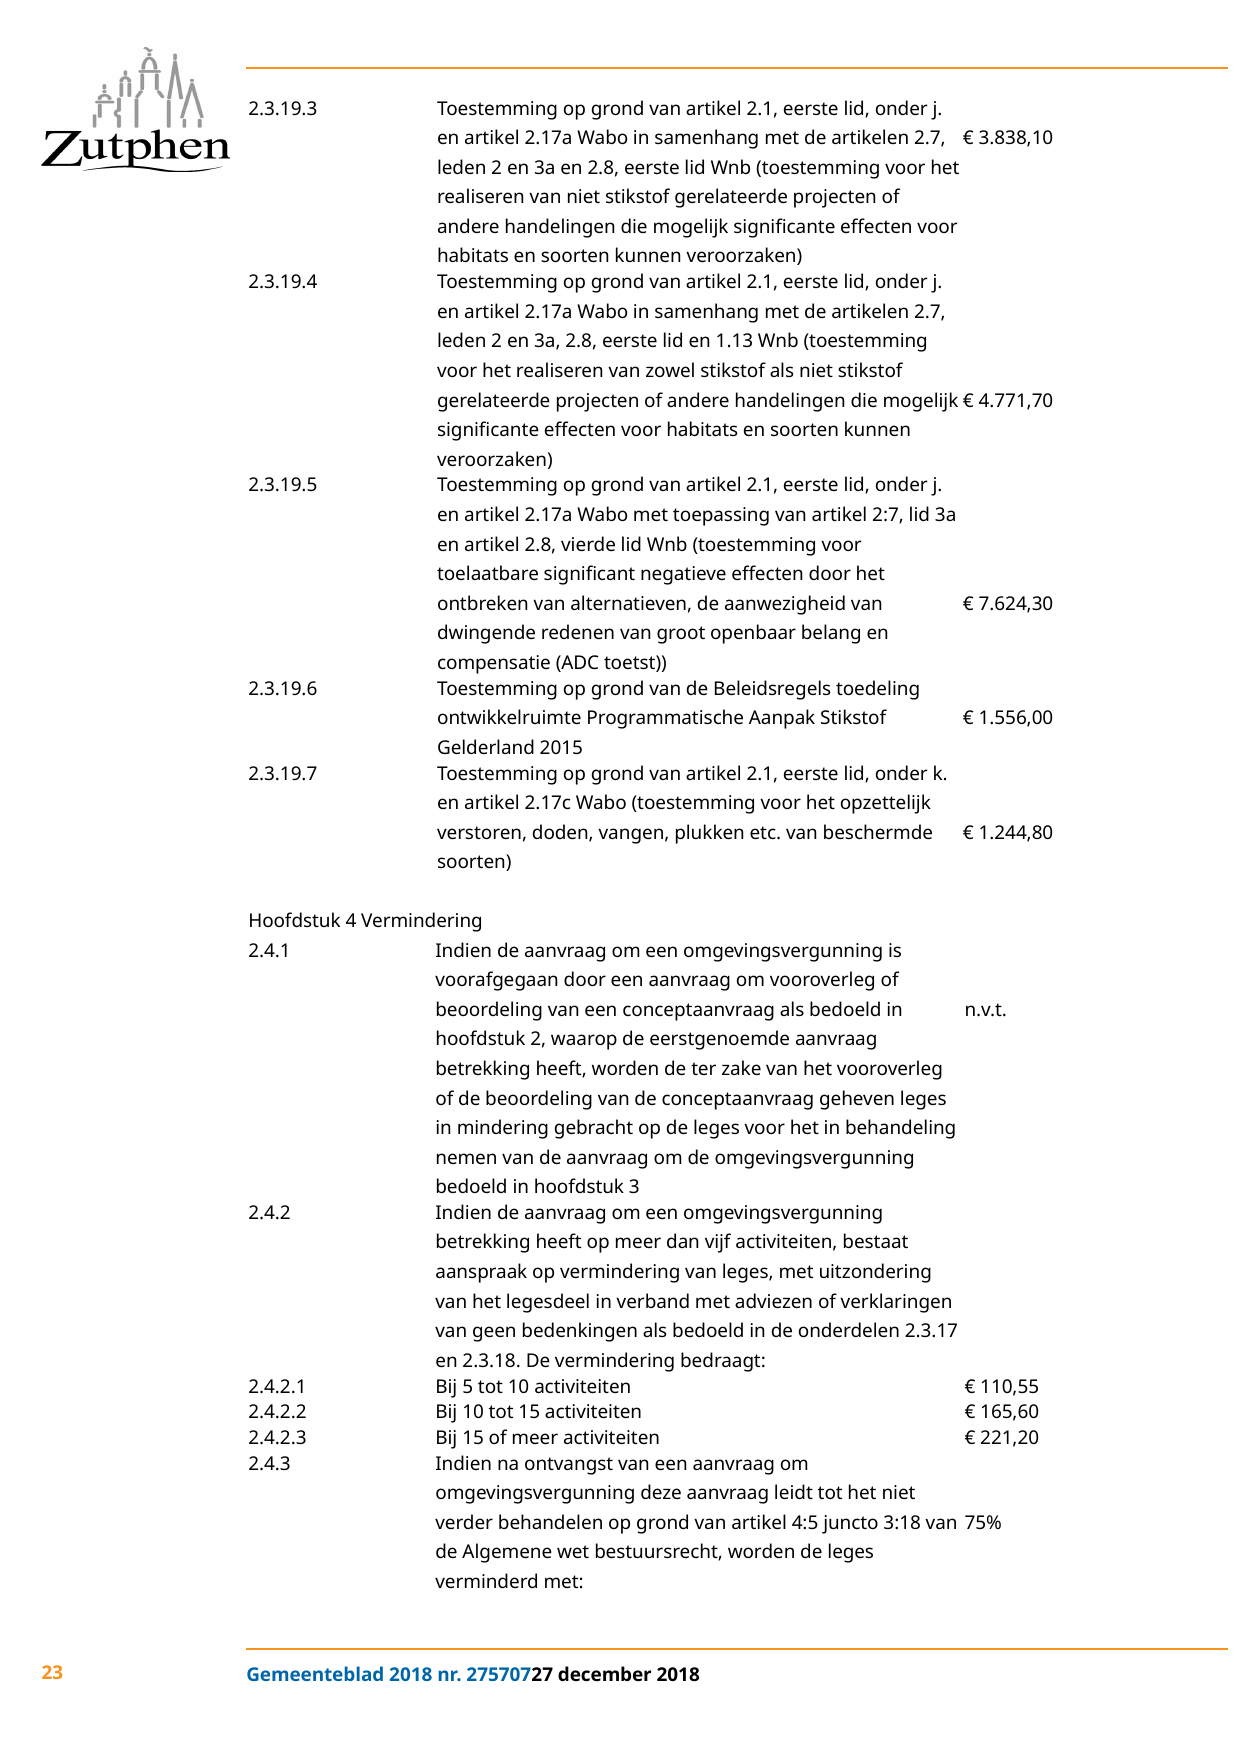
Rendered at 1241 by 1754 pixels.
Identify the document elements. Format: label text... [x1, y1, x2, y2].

table_cell 2.4.2 [248, 1199, 435, 1373]
table_cell 75% [964, 1450, 1152, 1594]
table_cell Toestemming op grond van de Beleidsregels toedeling ontwikkelruimte Programmatische Aanpak Stikstof Gelderland 2015 [437, 675, 963, 760]
table_cell 2.4.2.1 [248, 1373, 435, 1398]
table_cell Indien de aanvraag om een omgevingsvergunning betrekking heeft op meer dan vijf activiteiten, bestaat aanspraak op vermindering van leges, met uitzondering van het legesdeel in verband met adviezen of verklaringen van geen bedenkingen als bedoeld in de onderdelen 2.3.17 en 2.3.18. De vermindering bedraagt: [435, 1199, 964, 1373]
table_header n.v.t. [964, 937, 1152, 1199]
table_cell [964, 1199, 1152, 1373]
table_cell Toestemming op grond van artikel 2.1, eerste lid, onder j. en artikel 2.17a Wabo met toepassing van artikel 2:7, lid 3a en artikel 2.8, vierde lid Wnb (toestemming voor toelaatbare significant negatieve effecten door het ontbreken van alternatieven, de aanwezigheid van dwingende redenen van groot openbaar belang en compensatie (ADC toetst)) [437, 472, 963, 675]
table_cell € 3.838,10 [963, 95, 1152, 268]
table_cell € 221,20 [964, 1424, 1152, 1450]
table_cell Indien na ontvangst van een aanvraag om omgevingsvergunning deze aanvraag leidt tot het niet verder behandelen op grond van artikel 4:5 juncto 3:18 van de Algemene wet bestuursrecht, worden de leges verminderd met: [435, 1450, 964, 1594]
table_cell € 1.556,00 [963, 675, 1152, 760]
table_cell € 7.624,30 [963, 472, 1152, 675]
table_cell Toestemming op grond van artikel 2.1, eerste lid, onder k. en artikel 2.17c Wabo (toestemming voor het opzettelijk verstoren, doden, vangen, plukken etc. van beschermde soorten) [437, 760, 963, 874]
table_cell 2.3.19.7 [248, 760, 437, 874]
table_cell Bij 10 tot 15 activiteiten [435, 1399, 964, 1424]
table_cell 2.4.3 [248, 1450, 435, 1594]
text Hoofdstuk 4 Vermindering [248, 907, 1152, 933]
table_cell 2.4.2.3 [248, 1424, 435, 1450]
table_cell € 1.244,80 [963, 760, 1152, 874]
table_header 2.4.1 [248, 937, 435, 1199]
table_cell Toestemming op grond van artikel 2.1, eerste lid, onder j. en artikel 2.17a Wabo in samenhang met de artikelen 2.7, leden 2 en 3a, 2.8, eerste lid en 1.13 Wnb (toestemming voor het realiseren van zowel stikstof als niet stikstof gerelateerde projecten of andere handelingen die mogelijk significante effecten voor habitats en soorten kunnen veroorzaken) [437, 269, 963, 472]
picture [41, 47, 231, 172]
table_cell Bij 15 of meer activiteiten [435, 1424, 964, 1450]
table_cell 2.3.19.3 [248, 95, 437, 268]
table_cell 2.3.19.4 [248, 269, 437, 472]
table_cell € 165,60 [964, 1399, 1152, 1424]
table_cell 2.3.19.5 [248, 472, 437, 675]
table_cell 2.4.2.2 [248, 1399, 435, 1424]
table_header Indien de aanvraag om een omgevingsvergunning is voorafgegaan door een aanvraag om vooroverleg of beoordeling van een conceptaanvraag als bedoeld in hoofdstuk 2, waarop de eerstgenoemde aanvraag betrekking heeft, worden de ter zake van het vooroverleg of de beoordeling van de conceptaanvraag geheven leges in mindering gebracht op de leges voor het in behandeling nemen van de aanvraag om de omgevingsvergunning bedoeld in hoofdstuk 3 [435, 937, 964, 1199]
table_cell € 110,55 [964, 1373, 1152, 1398]
table_cell Toestemming op grond van artikel 2.1, eerste lid, onder j. en artikel 2.17a Wabo in samenhang met de artikelen 2.7, leden 2 en 3a en 2.8, eerste lid Wnb (toestemming voor het realiseren van niet stikstof gerelateerde projecten of andere handelingen die mogelijk significante effecten voor habitats en soorten kunnen veroorzaken) [437, 95, 963, 268]
table_cell Bij 5 tot 10 activiteiten [435, 1373, 964, 1398]
table_cell € 4.771,70 [963, 269, 1152, 472]
table_cell 2.3.19.6 [248, 675, 437, 760]
